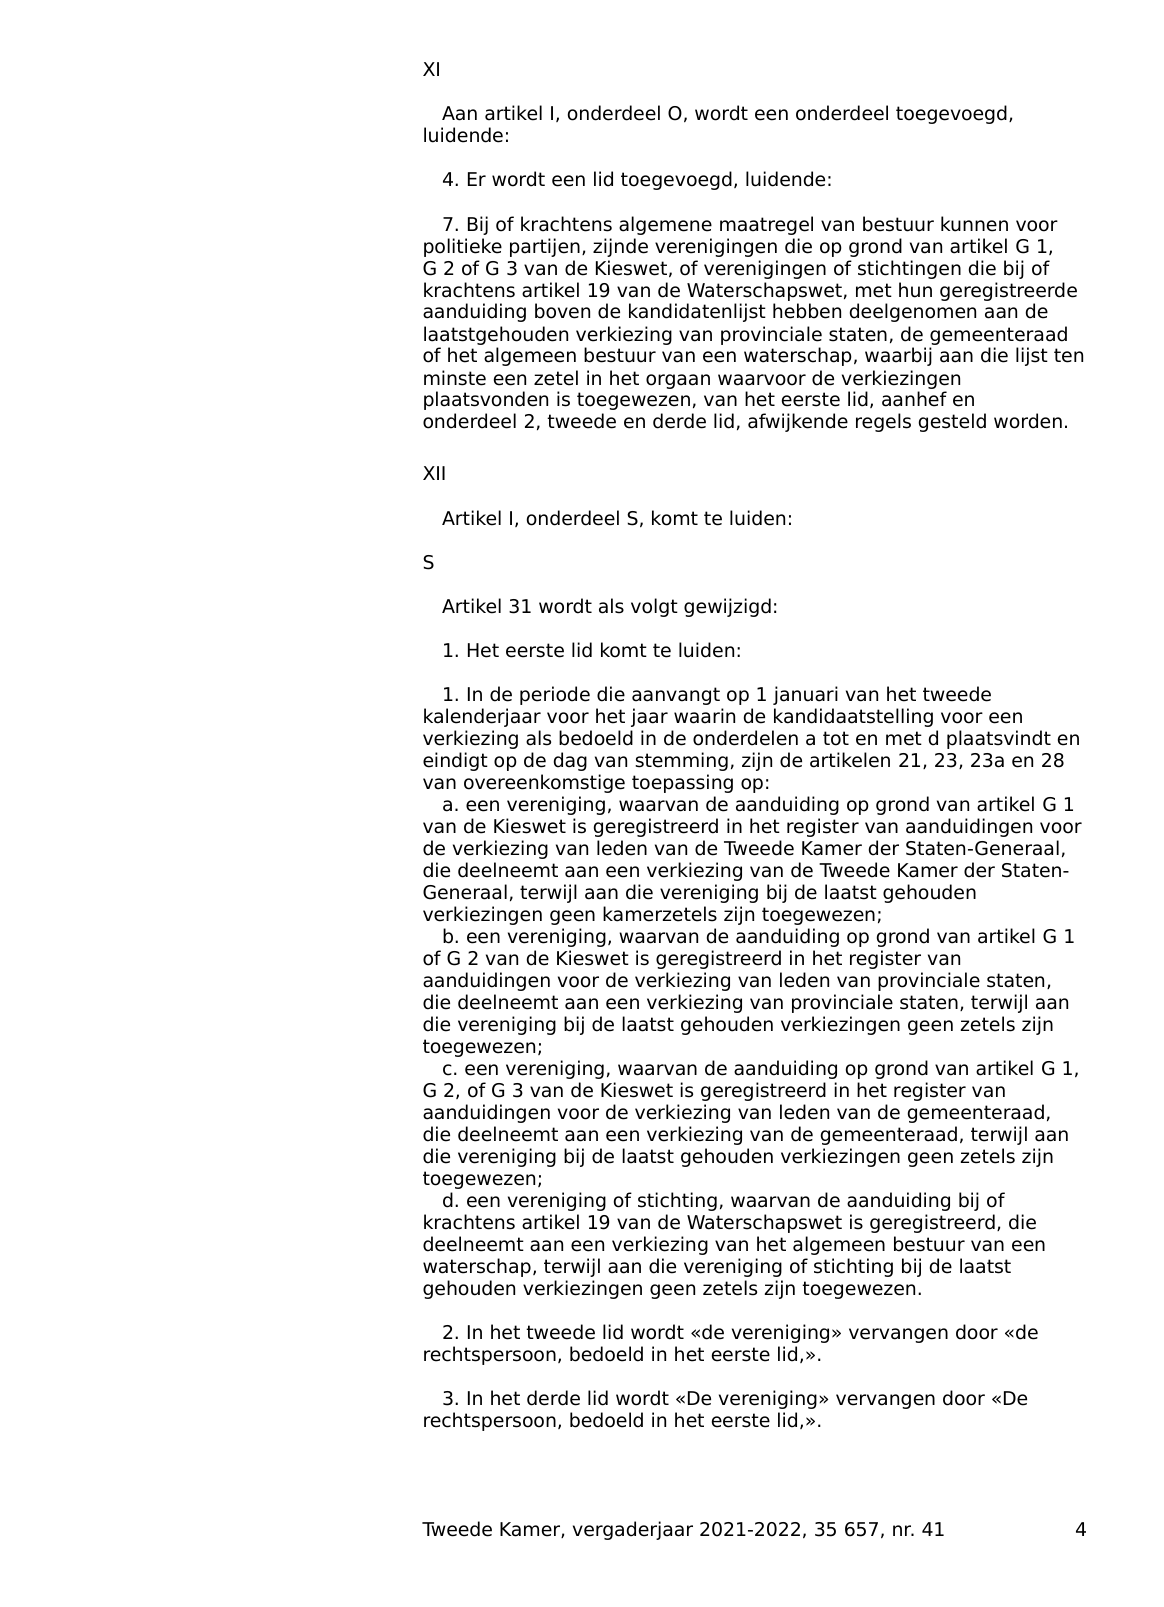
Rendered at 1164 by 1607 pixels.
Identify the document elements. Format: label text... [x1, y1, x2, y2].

text 1. Het eerste lid komt te luiden: [422, 640, 1087, 662]
text b. een vereniging, waarvan de aanduiding op grond van artikel G 1 of G 2 van de Kieswet is geregistreerd in het register van aanduidingen voor de verkiezing van leden van provinciale staten, die deelneemt aan een verkiezing van provinciale staten, terwijl aan die vereniging bij de laatst gehouden verkiezingen geen zetels zijn toegewezen; [422, 926, 1087, 1058]
text 4. Er wordt een lid toegevoegd, luidende: [422, 169, 1087, 191]
subtitle XI [422, 59, 1087, 81]
text S [422, 552, 1087, 574]
text a. een vereniging, waarvan de aanduiding op grond van artikel G 1 van de Kieswet is geregistreerd in het register van aanduidingen voor de verkiezing van leden van de Tweede Kamer der Staten-Generaal, die deelneemt aan een verkiezing van de Tweede Kamer der Staten-Generaal, terwijl aan die vereniging bij de laatst gehouden verkiezingen geen kamerzetels zijn toegewezen; [422, 794, 1087, 926]
text 7. Bij of krachtens algemene maatregel van bestuur kunnen voor politieke partijen, zijnde verenigingen die op grond van artikel G 1, G 2 of G 3 van de Kieswet, of verenigingen of stichtingen die bij of krachtens artikel 19 van de Waterschapswet, met hun geregistreerde aanduiding boven de kandidatenlijst hebben deelgenomen aan de laatstgehouden verkiezing van provinciale staten, de gemeenteraad of het algemeen bestuur van een waterschap, waarbij aan die lijst ten minste een zetel in het orgaan waarvoor de verkiezingen plaatsvonden is toegewezen, van het eerste lid, aanhef en onderdeel 2, tweede en derde lid, afwijkende regels gesteld worden. [422, 213, 1087, 433]
text 2. In het tweede lid wordt «de vereniging» vervangen door «de rechtspersoon, bedoeld in het eerste lid,». [422, 1322, 1087, 1366]
text 3. In het derde lid wordt «De vereniging» vervangen door «De rechtspersoon, bedoeld in het eerste lid,». [422, 1388, 1087, 1432]
text Artikel 31 wordt als volgt gewijzigd: [422, 596, 1087, 618]
text 1. In de periode die aanvangt op 1 januari van het tweede kalenderjaar voor het jaar waarin de kandidaatstelling voor een verkiezing als bedoeld in de onderdelen a tot en met d plaatsvindt en eindigt op de dag van stemming, zijn de artikelen 21, 23, 23a en 28 van overeenkomstige toepassing op: [422, 684, 1087, 794]
subtitle XII [422, 463, 1087, 485]
text Aan artikel I, onderdeel O, wordt een onderdeel toegevoegd, luidende: [422, 103, 1087, 147]
text d. een vereniging of stichting, waarvan de aanduiding bij of krachtens artikel 19 van de Waterschapswet is geregistreerd, die deelneemt aan een verkiezing van het algemeen bestuur van een waterschap, terwijl aan die vereniging of stichting bij de laatst gehouden verkiezingen geen zetels zijn toegewezen. [422, 1190, 1087, 1299]
text c. een vereniging, waarvan de aanduiding op grond van artikel G 1, G 2, of G 3 van de Kieswet is geregistreerd in het register van aanduidingen voor de verkiezing van leden van de gemeenteraad, die deelneemt aan een verkiezing van de gemeenteraad, terwijl aan die vereniging bij de laatst gehouden verkiezingen geen zetels zijn toegewezen; [422, 1058, 1087, 1190]
text Artikel I, onderdeel S, komt te luiden: [422, 507, 1087, 529]
